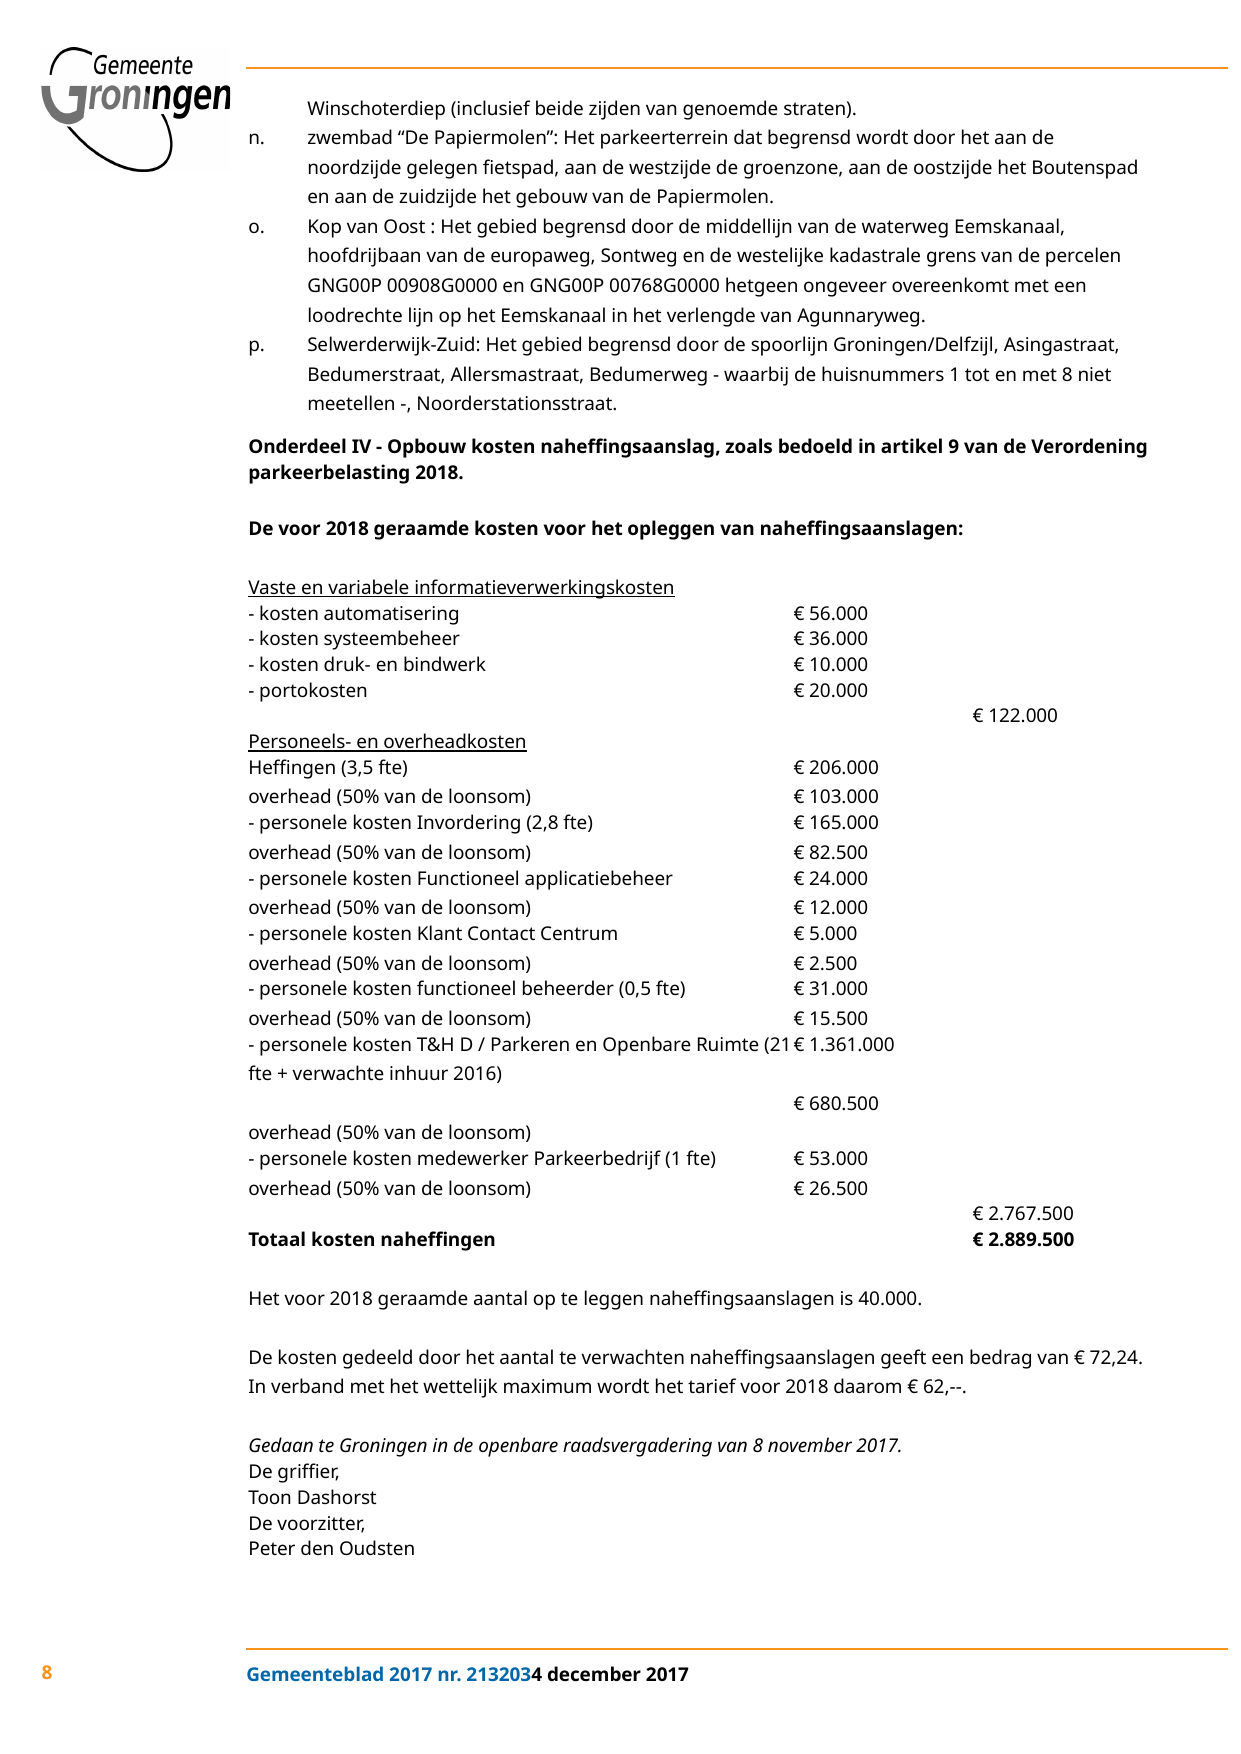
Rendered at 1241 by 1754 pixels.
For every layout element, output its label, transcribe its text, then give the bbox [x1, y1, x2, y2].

table_cell - personele kosten medewerker Parkeerbedrijf (1 fte) overhead (50% van de loonsom) [248, 1145, 793, 1201]
text Gedaan te Groningen in de openbare raadsvergadering van 8 november 2017. [248, 1433, 1152, 1458]
table_cell € 5.000 € 2.500 [793, 920, 972, 975]
list Winschoterdiep (inclusief beide zijden van genoemde straten). [248, 95, 1152, 121]
table_cell - kosten automatisering [248, 600, 793, 626]
table_cell [248, 1201, 793, 1226]
table_cell - personele kosten T&H D / Parkeren en Openbare Ruimte (21 fte + verwachte inhuur 2016) overhead (50% van de loonsom) [248, 1031, 793, 1145]
table_cell - kosten systeembeheer [248, 626, 793, 651]
table_cell - personele kosten Klant Contact Centrum overhead (50% van de loonsom) [248, 920, 793, 975]
table_cell € 31.000 € 15.500 [793, 975, 972, 1031]
table_cell [973, 810, 1152, 865]
table_header Vaste en variabele informatieverwerkingskosten [248, 574, 1152, 600]
text De voor 2018 geraamde kosten voor het opleggen van naheffingsaanslagen: [248, 515, 1152, 541]
table_cell [973, 1145, 1152, 1201]
table_cell Totaal kosten naheffingen [248, 1226, 793, 1252]
list zwembad “De Papiermolen”: Het parkeerterrein dat begrensd wordt door het aan de noordzijde gelegen fietspad, aan de westzijde de groenzone, aan de oostzijde het Boutenspad en aan de zuidzijde het gebouw van de Papiermolen. [248, 124, 1152, 209]
table_cell € 10.000 [793, 651, 972, 677]
table_cell [973, 1031, 1152, 1145]
table_cell € 53.000 € 26.500 [793, 1145, 972, 1201]
table_cell [973, 975, 1152, 1031]
table_cell [248, 703, 793, 728]
table_cell [973, 865, 1152, 920]
table_cell [793, 1226, 972, 1252]
table_cell [973, 677, 1152, 703]
table_cell € 20.000 [793, 677, 972, 703]
table_cell € 165.000 € 82.500 [793, 810, 972, 865]
text Toon Dashorst [248, 1484, 1152, 1510]
text Onderdeel IV - Opbouw kosten naheffingsaanslag, zoals bedoeld in artikel 9 van de Verordening parkeerbelasting 2018. [248, 434, 1152, 485]
table_cell [973, 600, 1152, 626]
table_cell - kosten druk- en bindwerk [248, 651, 793, 677]
table_cell Heffingen (3,5 fte) overhead (50% van de loonsom) [248, 754, 793, 809]
list Kop van Oost : Het gebied begrensd door de middellijn van de waterweg Eemskanaal, hoofdrijbaan van de europaweg, Sontweg en de westelijke kadastrale grens van de percelen GNG00P 00908G0000 en GNG00P 00768G0000 hetgeen ongeveer overeenkomt met een loodrechte lijn op het Eemskanaal in het verlengde van Agunnaryweg. [248, 213, 1152, 328]
table_cell - personele kosten functioneel beheerder (0,5 fte) overhead (50% van de loonsom) [248, 975, 793, 1031]
text De kosten gedeeld door het aantal te verwachten naheffingsaanslagen geeft een bedrag van € 72,24. In verband met het wettelijk maximum wordt het tarief voor 2018 daarom € 62,--. [248, 1344, 1152, 1399]
text De voorzitter, [248, 1510, 1152, 1536]
table_cell [973, 626, 1152, 651]
table_cell - personele kosten Functioneel applicatiebeheer overhead (50% van de loonsom) [248, 865, 793, 920]
table_cell € 122.000 [973, 703, 1152, 728]
text Peter den Oudsten [248, 1536, 1152, 1561]
table_cell [793, 703, 972, 728]
table_cell € 1.361.000 € 680.500 [793, 1031, 972, 1145]
table_cell [973, 651, 1152, 677]
table_cell € 2.767.500 [973, 1201, 1152, 1226]
table_cell [973, 920, 1152, 975]
table_cell [793, 1201, 972, 1226]
table_cell Personeels- en overheadkosten [248, 729, 1152, 754]
table_cell € 24.000 € 12.000 [793, 865, 972, 920]
text Het voor 2018 geraamde aantal op te leggen naheffingsaanslagen is 40.000. [248, 1285, 1152, 1311]
text De griffier, [248, 1458, 1152, 1484]
table_cell - portokosten [248, 677, 793, 703]
table_cell - personele kosten Invordering (2,8 fte) overhead (50% van de loonsom) [248, 810, 793, 865]
table_cell [973, 754, 1152, 809]
picture [41, 47, 231, 172]
table_cell € 36.000 [793, 626, 972, 651]
table_cell € 206.000 € 103.000 [793, 754, 972, 809]
table_cell € 56.000 [793, 600, 972, 626]
list Selwerderwijk-Zuid: Het gebied begrensd door de spoorlijn Groningen/Delfzijl, Asingastraat, Bedumerstraat, Allersmastraat, Bedumerweg - waarbij de huisnummers 1 tot en met 8 niet meetellen -, Noorderstationsstraat. [248, 331, 1152, 416]
table_cell € 2.889.500 [973, 1226, 1152, 1252]
